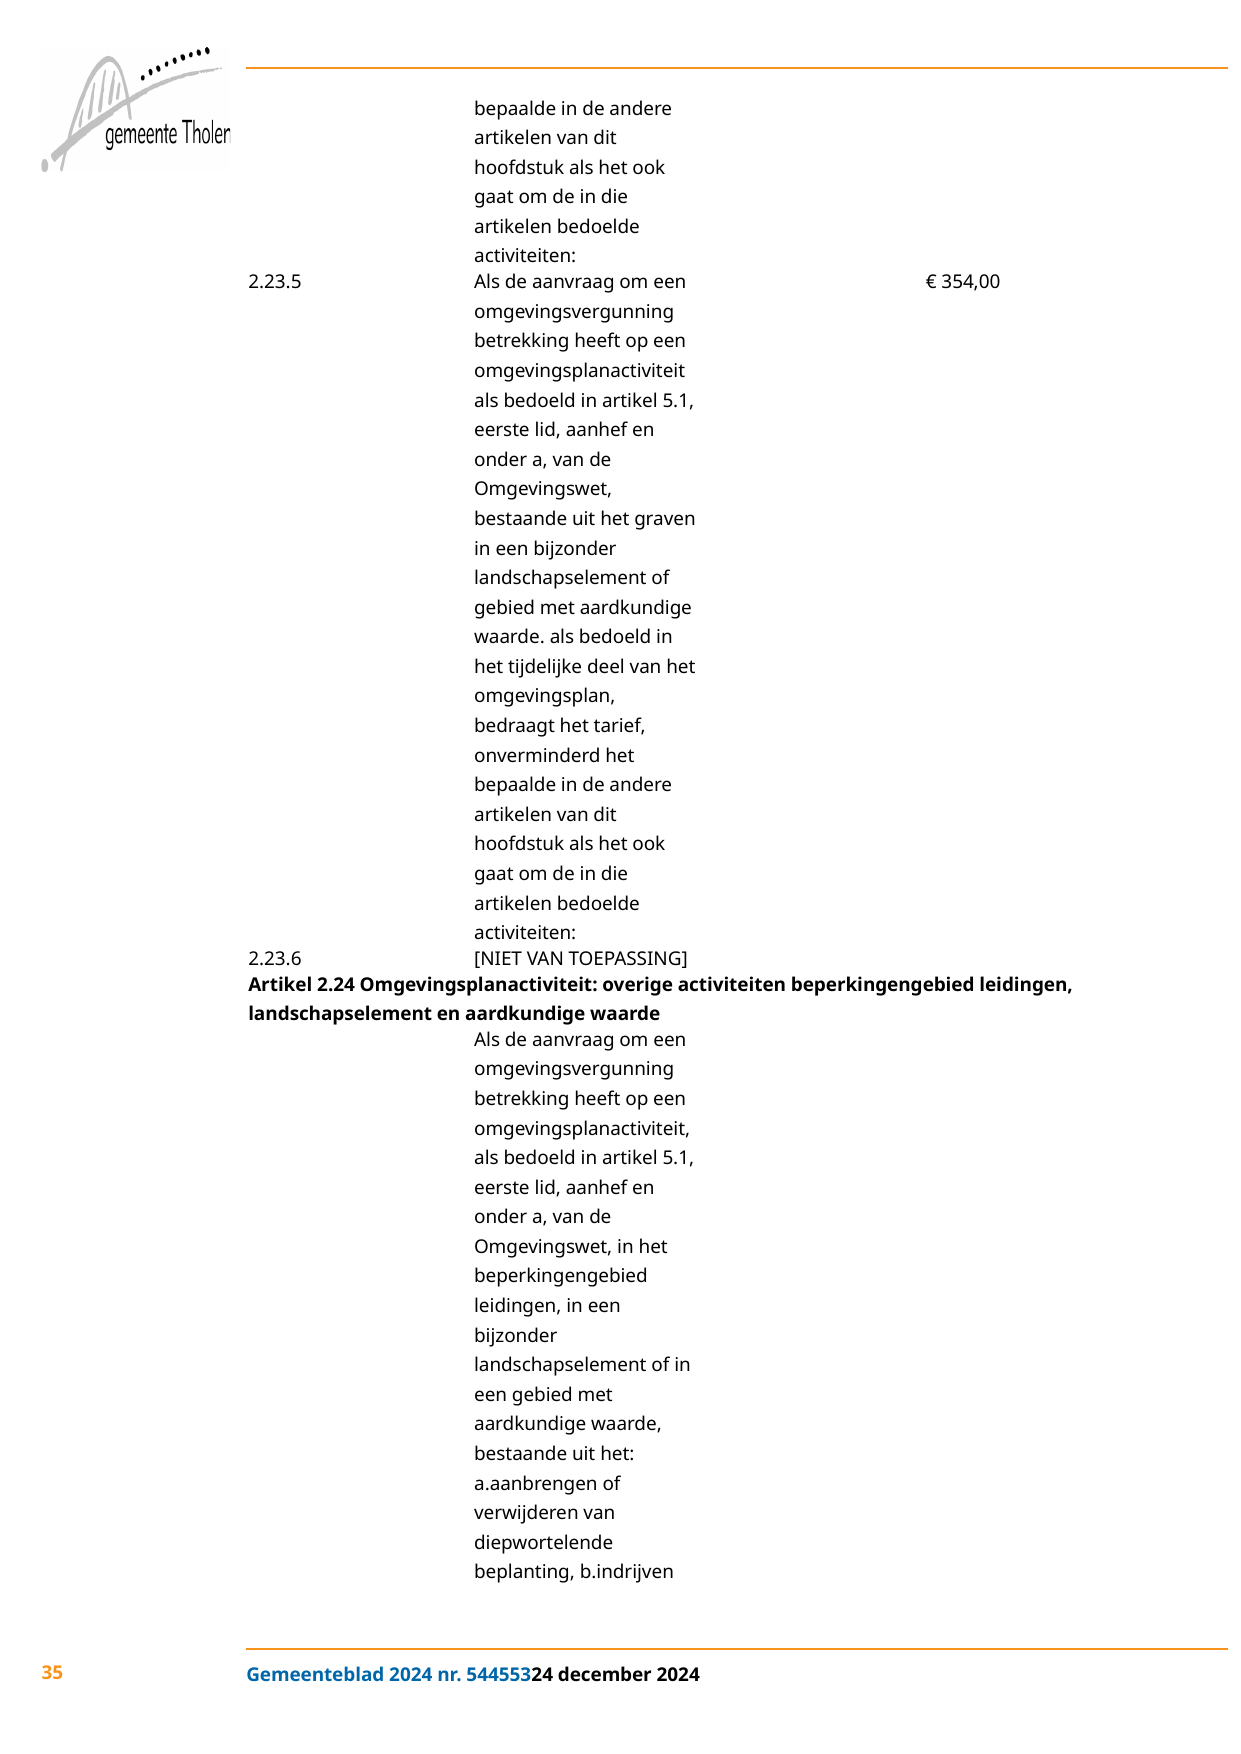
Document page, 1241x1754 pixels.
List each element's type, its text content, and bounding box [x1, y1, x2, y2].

table_cell Als de aanvraag om een omgevingsvergunning betrekking heeft op een omgevingsplanactiviteit, als bedoeld in artikel 5.1, eerste lid, aanhef en onder a, van de Omgevingswet, in het beperkingengebied leidingen, in een bijzonder landschapselement of in een gebied met aardkundige waarde, bestaande uit het: a.aanbrengen of verwijderen van diepwortelende beplanting, b.indrijven [474, 1026, 700, 1584]
table_cell [700, 1026, 926, 1584]
table_cell [926, 945, 1152, 971]
table_cell [700, 95, 926, 268]
table_cell [700, 945, 926, 971]
table_cell Artikel 2.24 Omgevingsplanactiviteit: overige activiteiten beperkingengebied leidingen, landschapselement en aardkundige waarde [248, 971, 1152, 1026]
table_cell [NIET VAN TOEPASSING] [474, 945, 700, 971]
table_cell [248, 1026, 474, 1584]
table_cell [700, 269, 926, 945]
table_cell bepaalde in de andere artikelen van dit hoofdstuk als het ook gaat om de in die artikelen bedoelde activiteiten: [474, 95, 700, 268]
table_cell [926, 1026, 1152, 1584]
table_cell Als de aanvraag om een omgevingsvergunning betrekking heeft op een omgevingsplanactiviteit als bedoeld in artikel 5.1, eerste lid, aanhef en onder a, van de Omgevingswet, bestaande uit het graven in een bijzonder landschapselement of gebied met aardkundige waarde. als bedoeld in het tijdelijke deel van het omgevingsplan, bedraagt het tarief, onverminderd het bepaalde in de andere artikelen van dit hoofdstuk als het ook gaat om de in die artikelen bedoelde activiteiten: [474, 269, 700, 945]
table_cell [926, 95, 1152, 268]
table_cell 2.23.6 [248, 945, 474, 971]
picture [41, 47, 231, 172]
table_cell [248, 95, 474, 268]
table_cell € 354,00 [926, 269, 1152, 945]
table_cell 2.23.5 [248, 269, 474, 945]
